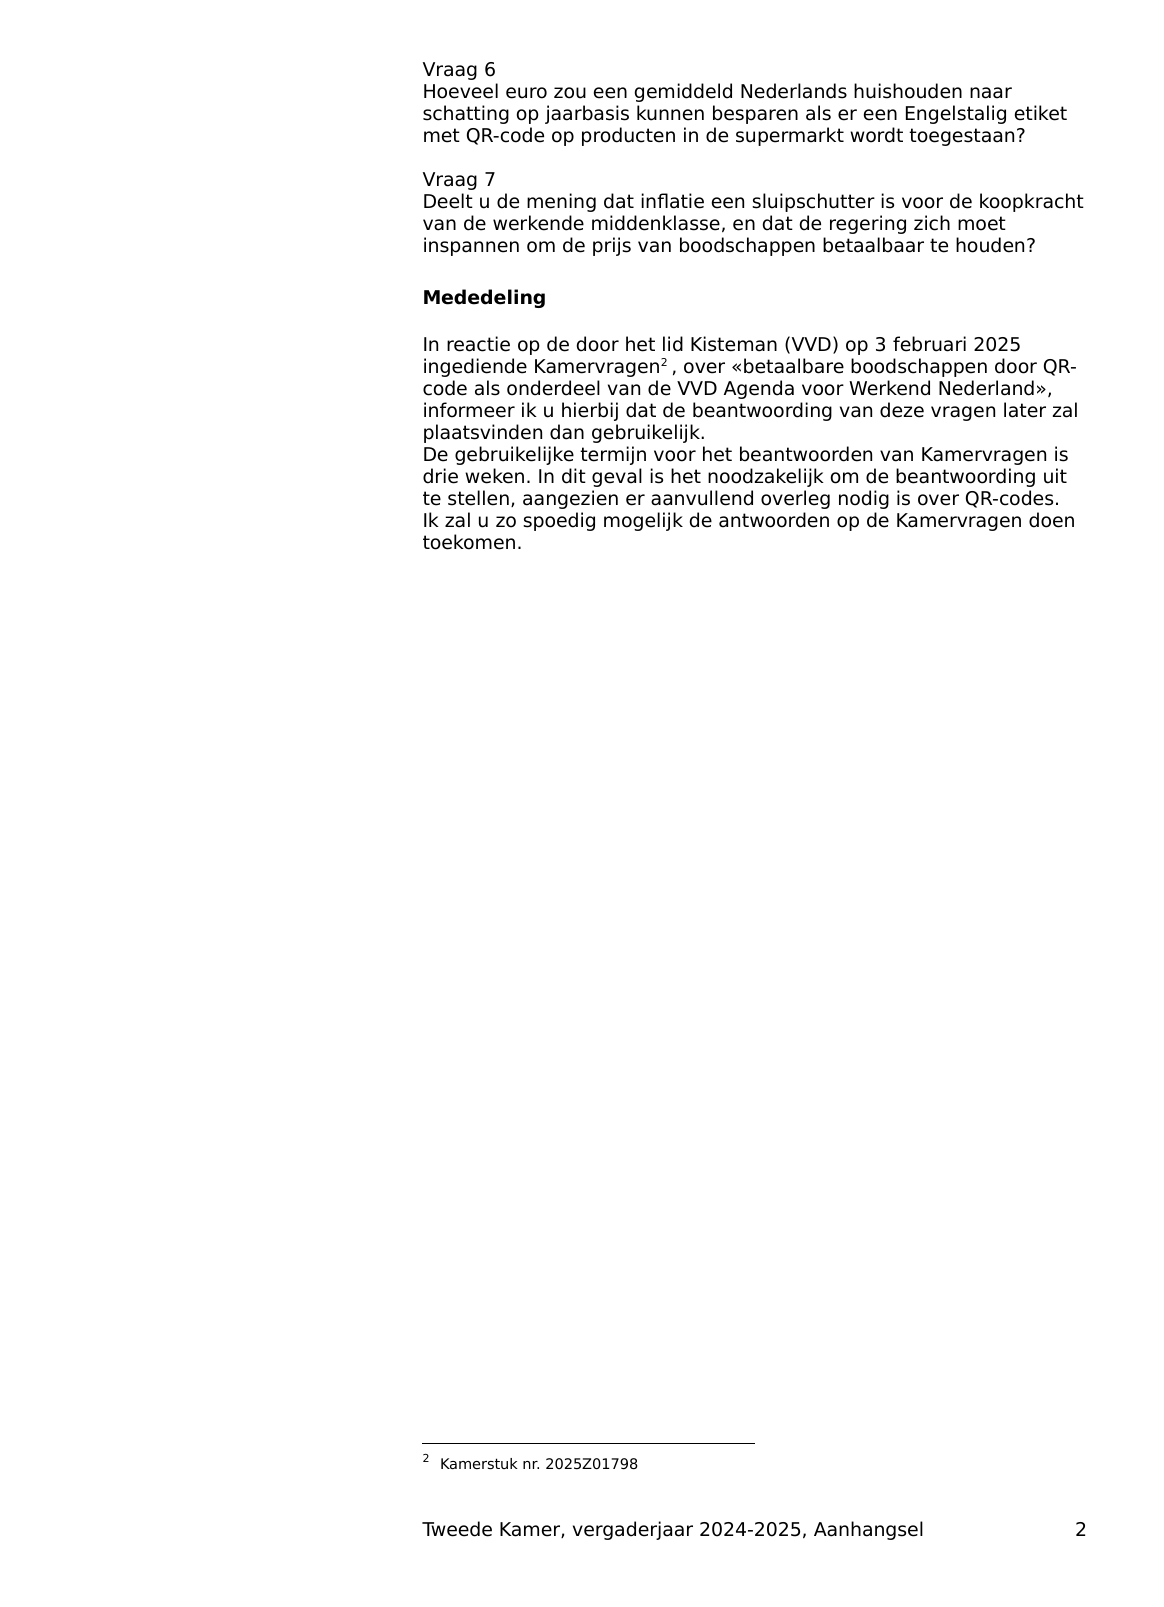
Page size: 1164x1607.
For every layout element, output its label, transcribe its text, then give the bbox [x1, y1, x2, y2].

text Vraag 6 [422, 59, 1087, 81]
subtitle Mededeling [422, 287, 1087, 309]
text Ik zal u zo spoedig mogelijk de antwoorden op de Kamervragen doen toekomen. [422, 510, 1087, 554]
text In reactie op de door het lid Kisteman (VVD) op 3 februari 2025 ingediende Kamervragen, over «betaalbare boodschappen door QR-code als onderdeel van de VVD Agenda voor Werkend Nederland», informeer ik u hierbij dat de beantwoording van deze vragen later zal plaatsvinden dan gebruikelijk. [422, 334, 1087, 444]
text Hoeveel euro zou een gemiddeld Nederlands huishouden naar schatting op jaarbasis kunnen besparen als er een Engelstalig etiket met QR-code op producten in de supermarkt wordt toegestaan? [422, 81, 1087, 147]
text Deelt u de mening dat inflatie een sluipschutter is voor de koopkracht van de werkende middenklasse, en dat de regering zich moet inspannen om de prijs van boodschappen betaalbaar te houden? [422, 191, 1087, 257]
text Vraag 7 [422, 169, 1087, 191]
text De gebruikelijke termijn voor het beantwoorden van Kamervragen is drie weken. In dit geval is het noodzakelijk om de beantwoording uit te stellen, aangezien er aanvullend overleg nodig is over QR-codes. [422, 444, 1087, 510]
text Kamerstuk nr. 2025Z01798 [422, 1452, 1087, 1474]
